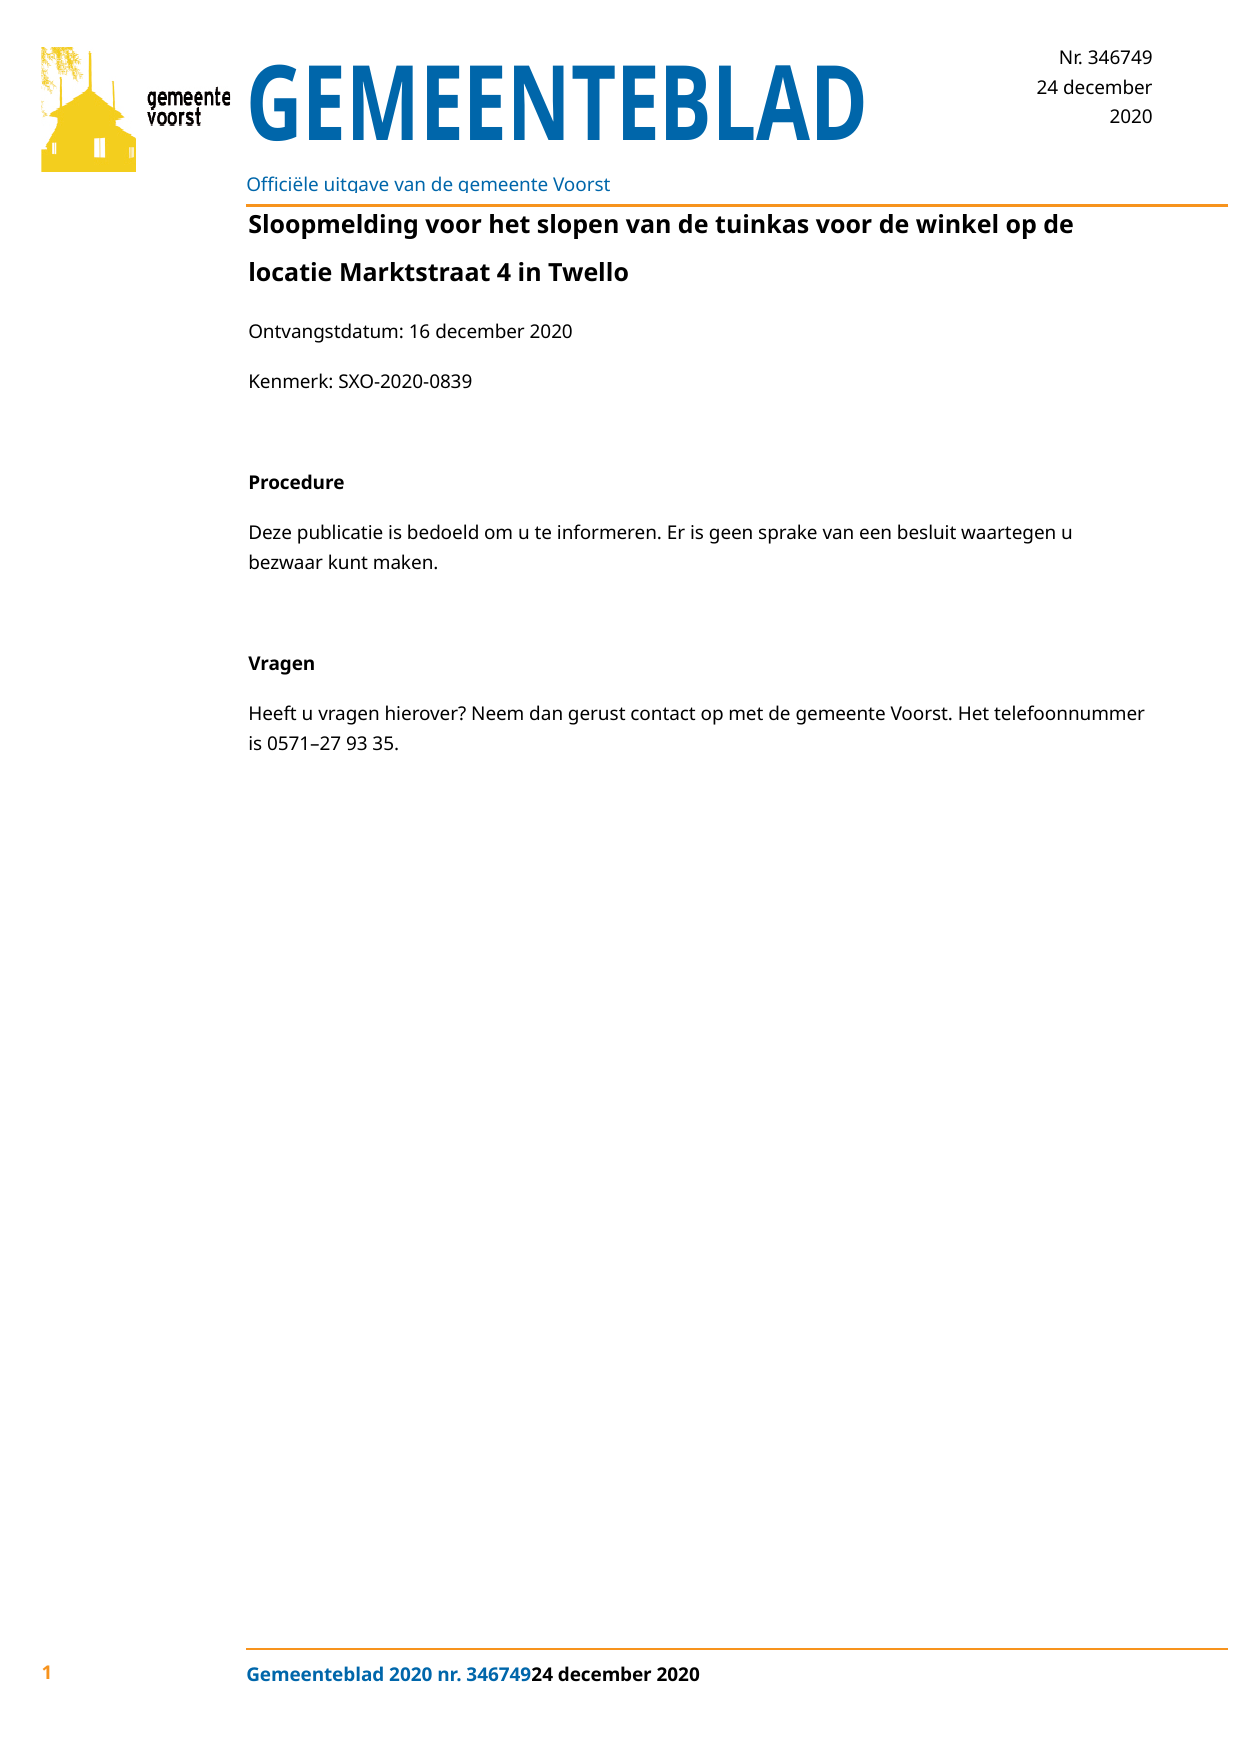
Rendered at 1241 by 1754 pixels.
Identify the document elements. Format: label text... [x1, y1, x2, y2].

text Vragen [248, 650, 1152, 676]
text Heeft u vragen hierover? Neem dan gerust contact op met de gemeente Voorst. Het telefoonnummer is 0571–27 93 35. [248, 700, 1152, 756]
text Procedure [248, 469, 1152, 495]
text Sloopmelding voor het slopen van de tuinkas voor de winkel op de locatie Marktstraat 4 in Twello [248, 207, 1152, 288]
text Ontvangstdatum: 16 december 2020 [248, 318, 1152, 344]
text Kenmerk: SXO-2020-0839 [248, 368, 1152, 394]
picture [41, 47, 231, 172]
text Deze publicatie is bedoeld om u te informeren. Er is geen sprake van een besluit waartegen u bezwaar kunt maken. [248, 519, 1152, 575]
